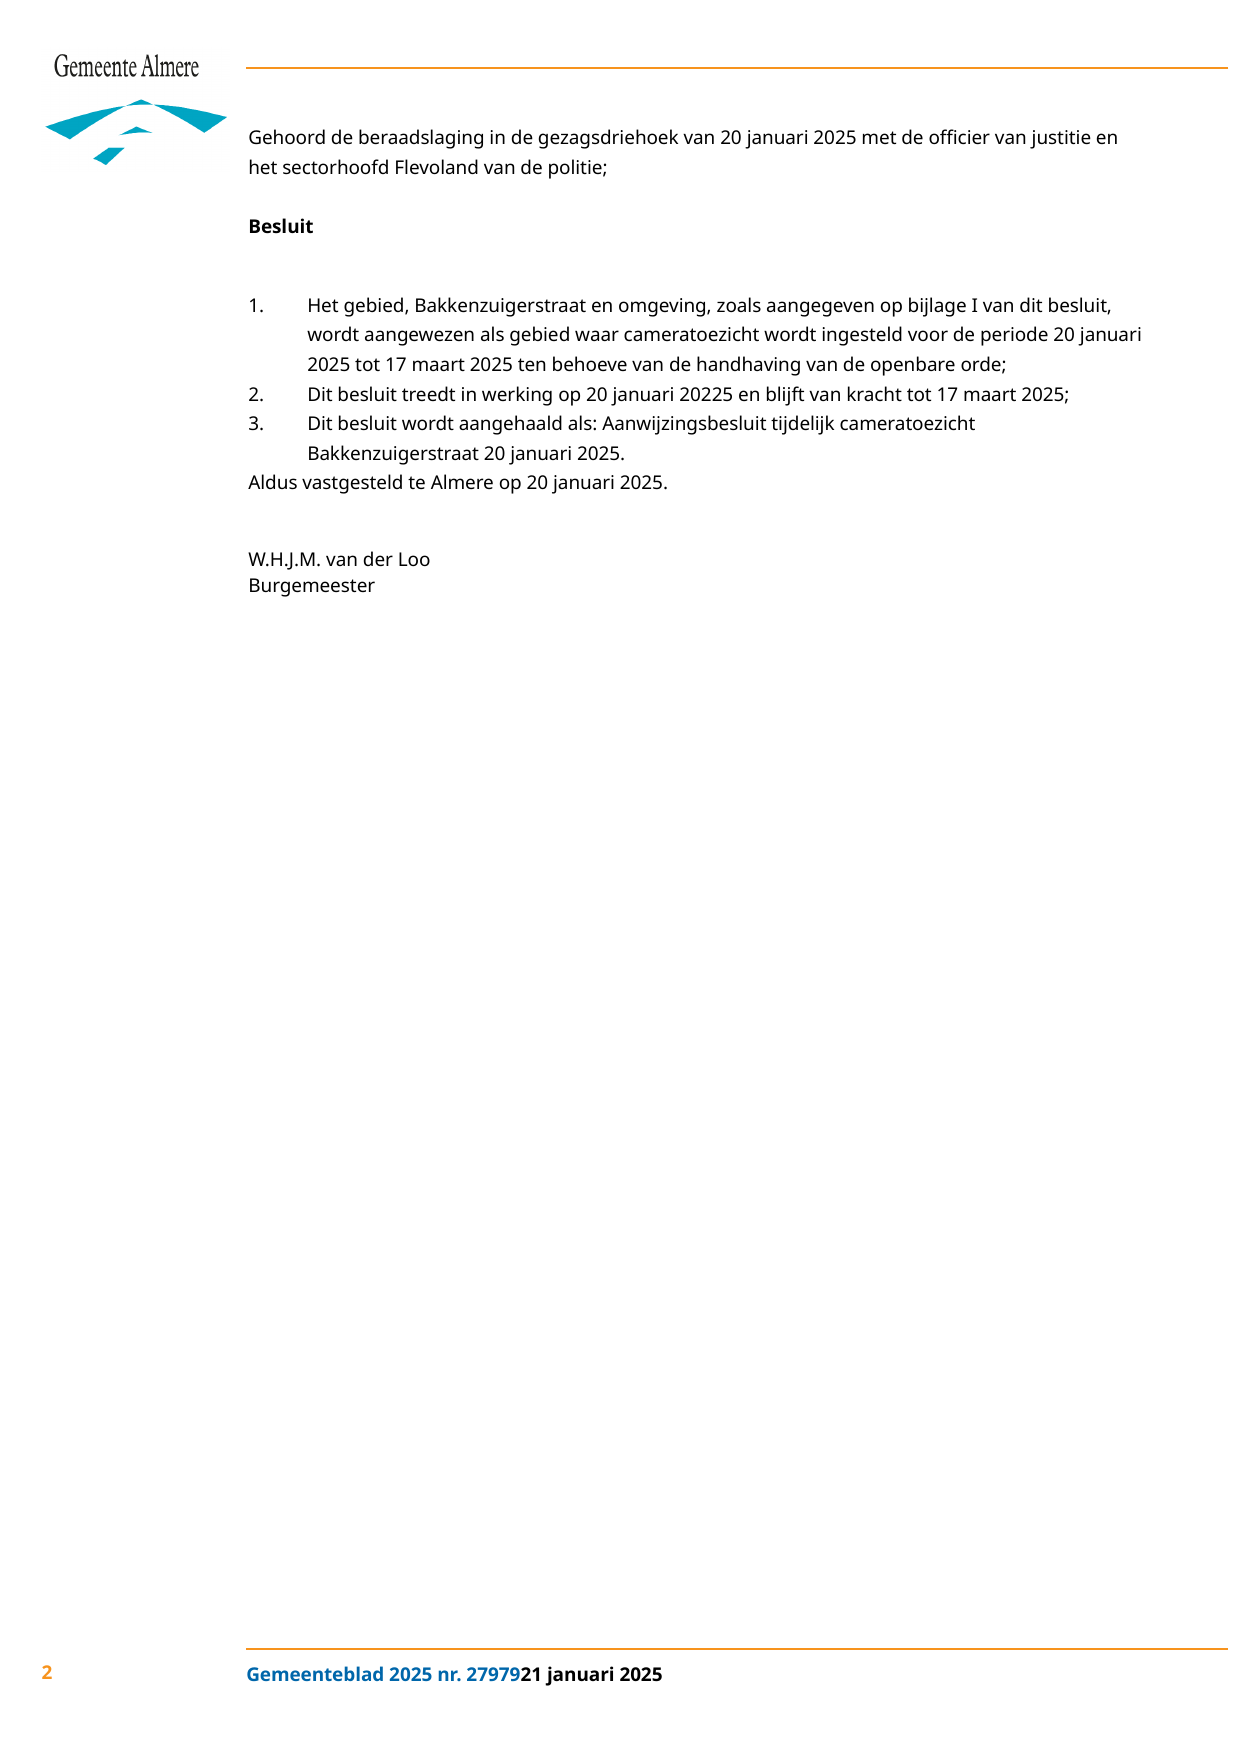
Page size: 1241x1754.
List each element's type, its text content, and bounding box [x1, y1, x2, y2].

list Dit besluit wordt aangehaald als: Aanwijzingsbesluit tijdelijk cameratoezicht Bakkenzuigerstraat 20 januari 2025. [248, 410, 1152, 466]
list Het gebied, Bakkenzuigerstraat en omgeving, zoals aangegeven op bijlage I van dit besluit, wordt aangewezen als gebied waar cameratoezicht wordt ingesteld voor de periode 20 januari 2025 tot 17 maart 2025 ten behoeve van de handhaving van de openbare orde; [248, 292, 1152, 377]
text W.H.J.M. van der Loo [248, 547, 1152, 572]
text Besluit [248, 213, 1152, 239]
text Burgemeester [248, 572, 1152, 598]
list Dit besluit treedt in werking op 20 januari 20225 en blijft van kracht tot 17 maart 2025; [248, 381, 1152, 406]
text Gehoord de beraadslaging in de gezagsdriehoek van 20 januari 2025 met de officier van justitie en het sectorhoofd Flevoland van de politie; [248, 124, 1152, 180]
text Aldus vastgesteld te Almere op 20 januari 2025. [248, 469, 1152, 495]
picture [41, 47, 231, 172]
